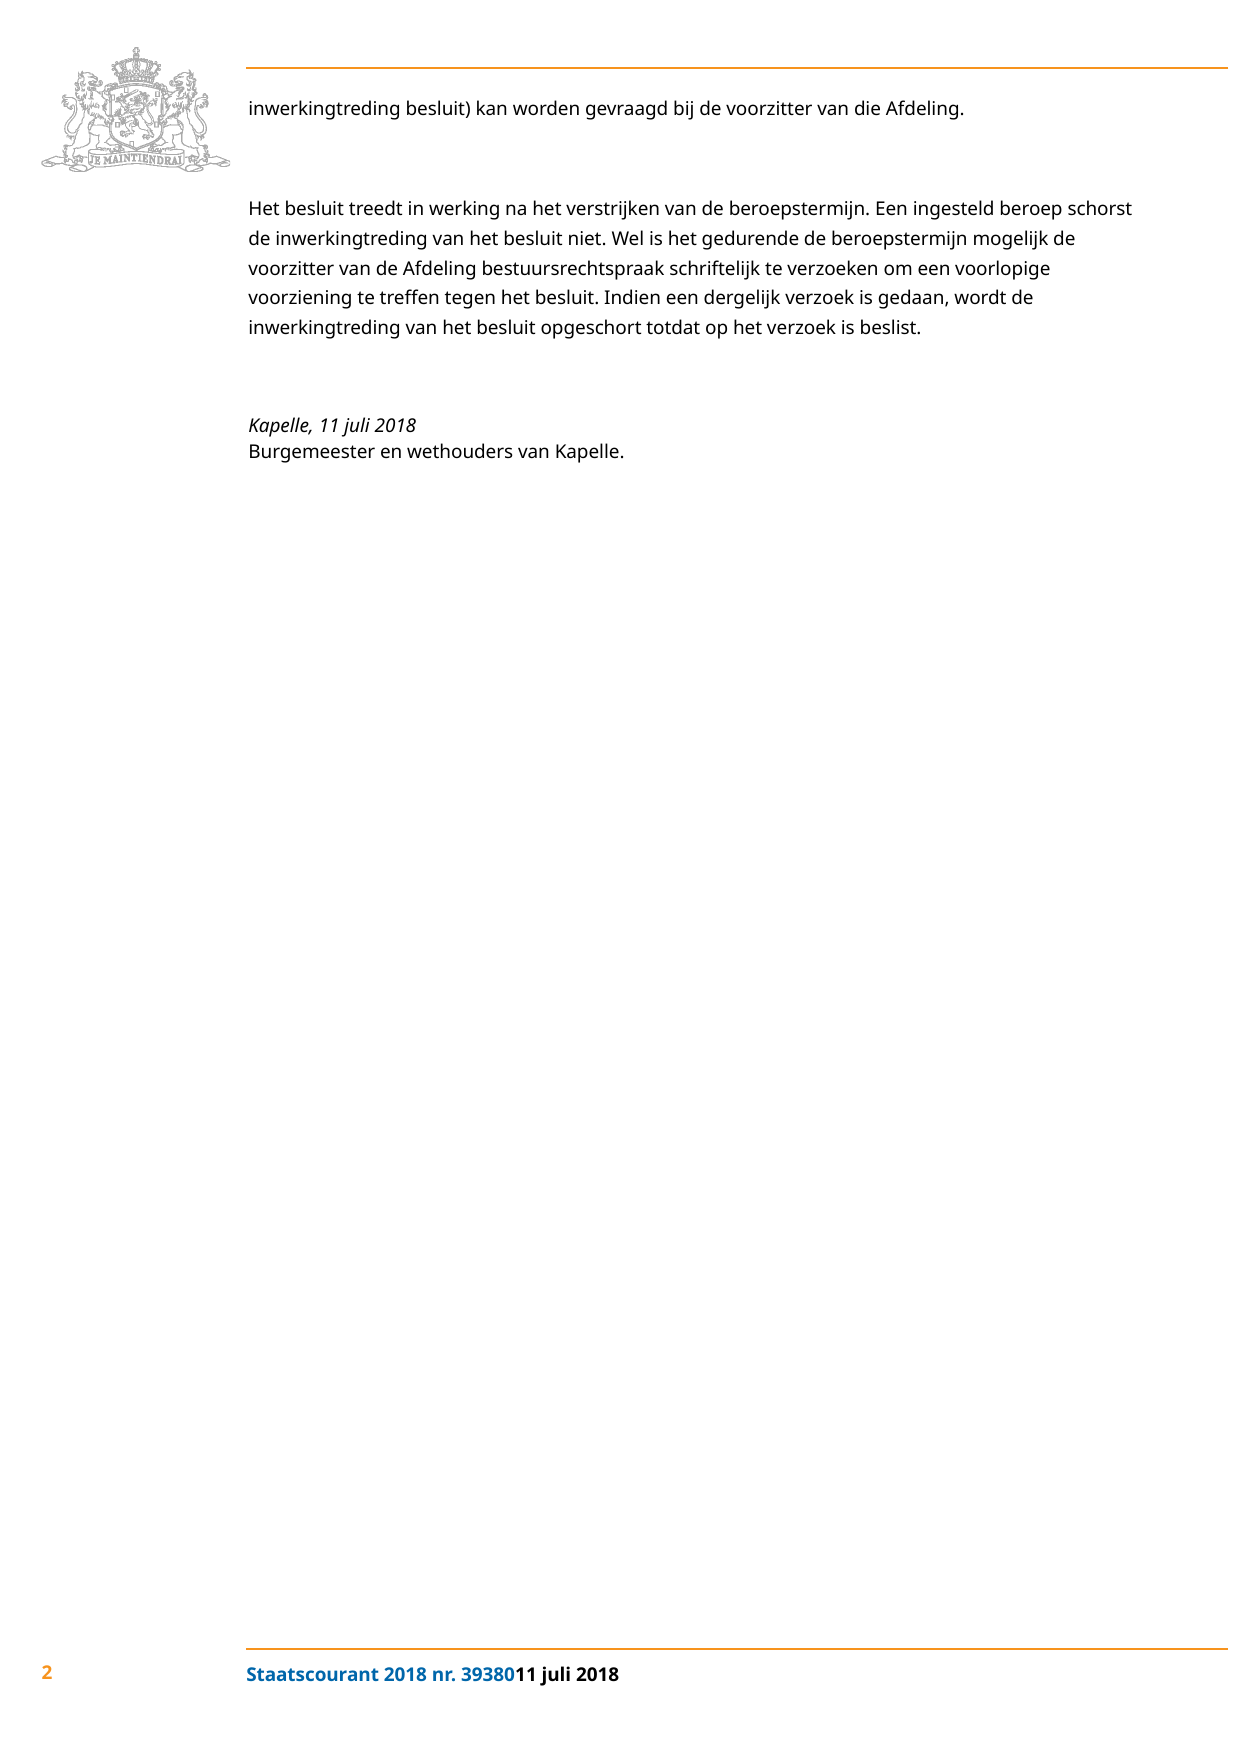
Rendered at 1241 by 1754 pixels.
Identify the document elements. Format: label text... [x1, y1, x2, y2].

text Kapelle, 11 juli 2018 [248, 412, 1152, 438]
text Burgemeester en wethouders van Kapelle. [248, 438, 1152, 464]
picture [41, 47, 231, 172]
text Het besluit treedt in werking na het verstrijken van de beroepstermijn. Een ingesteld beroep schorst de inwerkingtreding van het besluit niet. Wel is het gedurende de beroepstermijn mogelijk de voorzitter van de Afdeling bestuursrechtspraak schriftelijk te verzoeken om een voorlopige voorziening te treffen tegen het besluit. Indien een dergelijk verzoek is gedaan, wordt de inwerkingtreding van het besluit opgeschort totdat op het verzoek is beslist. [248, 196, 1152, 340]
text inwerkingtreding besluit) kan worden gevraagd bij de voorzitter van die Afdeling. [248, 95, 1152, 121]
